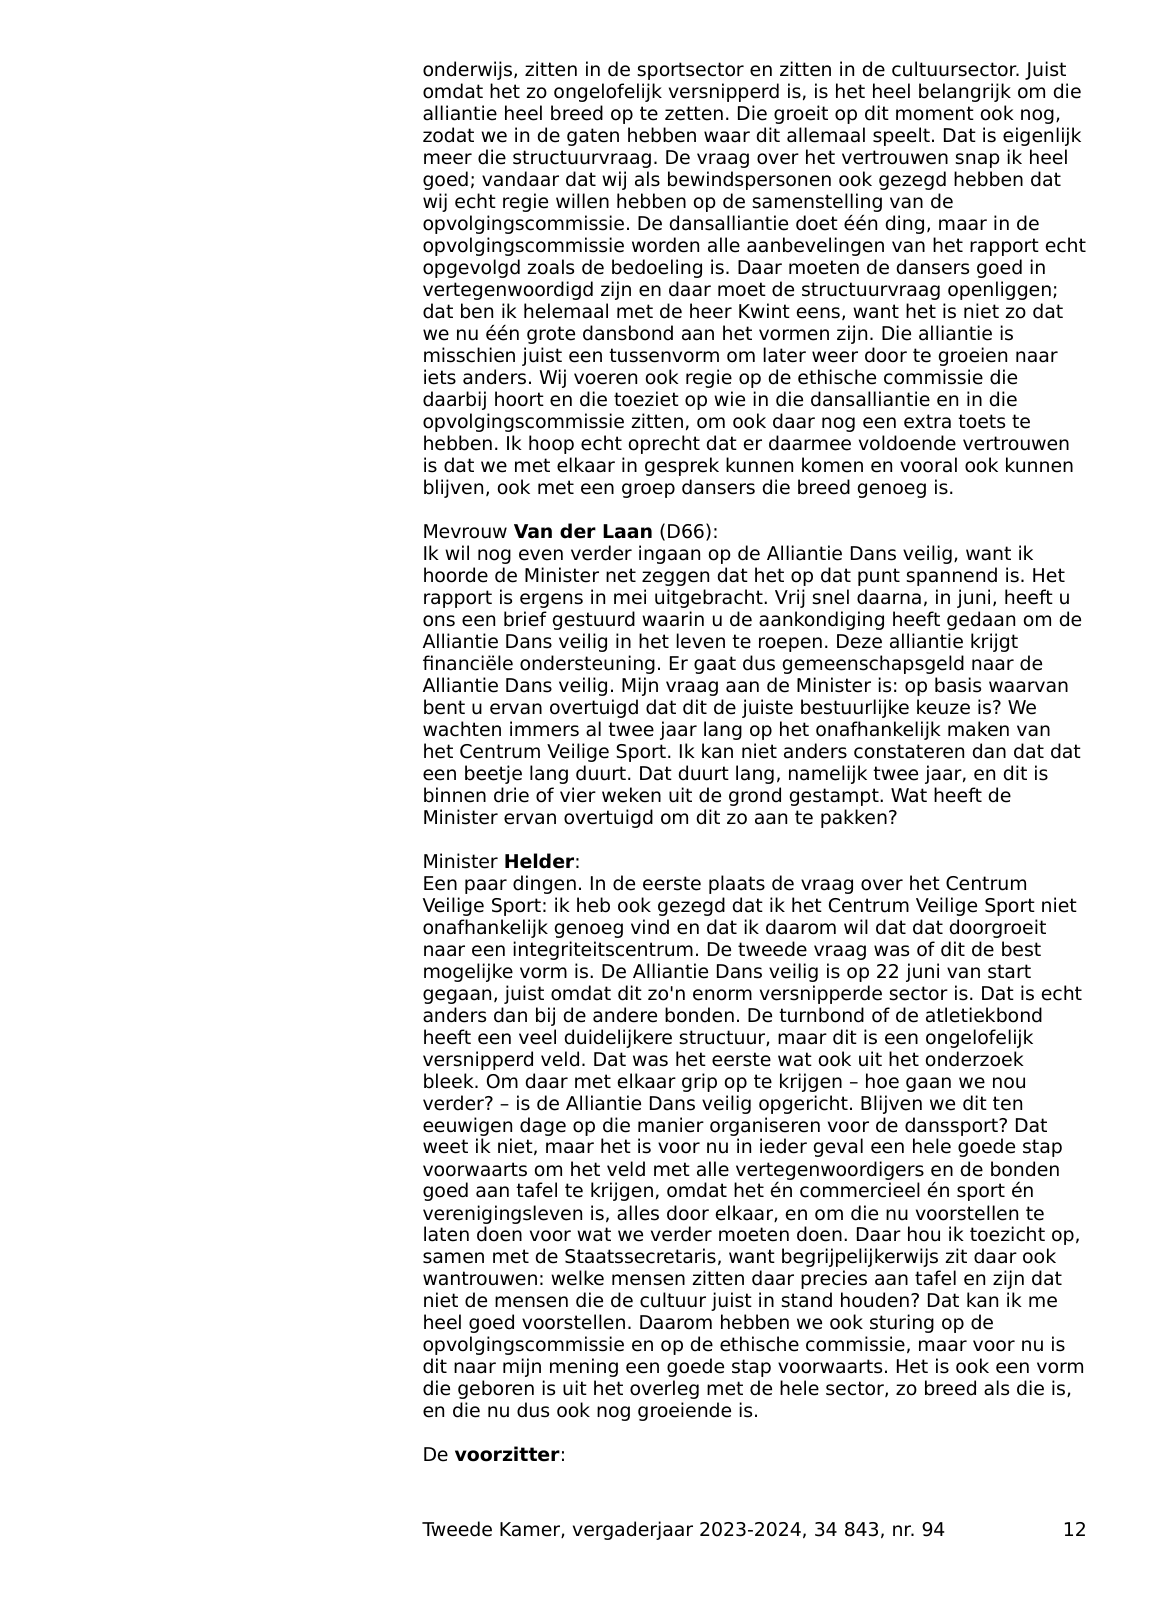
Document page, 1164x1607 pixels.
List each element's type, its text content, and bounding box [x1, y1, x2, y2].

text De voorzitter: [422, 1444, 1087, 1466]
text Minister Helder: [422, 851, 1087, 873]
text Mevrouw Van der Laan (D66): [422, 521, 1087, 543]
text Ik wil nog even verder ingaan op de Alliantie Dans veilig, want ik hoorde de Minister net zeggen dat het op dat punt spannend is. Het rapport is ergens in mei uitgebracht. Vrij snel daarna, in juni, heeft u ons een brief gestuurd waarin u de aankondiging heeft gedaan om de Alliantie Dans veilig in het leven te roepen. Deze alliantie krijgt financiële ondersteuning. Er gaat dus gemeenschapsgeld naar de Alliantie Dans veilig. Mijn vraag aan de Minister is: op basis waarvan bent u ervan overtuigd dat dit de juiste bestuurlijke keuze is? We wachten immers al twee jaar lang op het onafhankelijk maken van het Centrum Veilige Sport. Ik kan niet anders constateren dan dat dat een beetje lang duurt. Dat duurt lang, namelijk twee jaar, en dit is binnen drie of vier weken uit de grond gestampt. Wat heeft de Minister ervan overtuigd om dit zo aan te pakken? [422, 543, 1087, 828]
text onderwijs, zitten in de sportsector en zitten in de cultuursector. Juist omdat het zo ongelofelijk versnipperd is, is het heel belangrijk om die alliantie heel breed op te zetten. Die groeit op dit moment ook nog, zodat we in de gaten hebben waar dit allemaal speelt. Dat is eigenlijk meer die structuurvraag. De vraag over het vertrouwen snap ik heel goed; vandaar dat wij als bewindspersonen ook gezegd hebben dat wij echt regie willen hebben op de samenstelling van de opvolgingscommissie. De dansalliantie doet één ding, maar in de opvolgingscommissie worden alle aanbevelingen van het rapport echt opgevolgd zoals de bedoeling is. Daar moeten de dansers goed in vertegenwoordigd zijn en daar moet de structuurvraag openliggen; dat ben ik helemaal met de heer Kwint eens, want het is niet zo dat we nu één grote dansbond aan het vormen zijn. Die alliantie is misschien juist een tussenvorm om later weer door te groeien naar iets anders. Wij voeren ook regie op de ethische commissie die daarbij hoort en die toeziet op wie in die dansalliantie en in die opvolgingscommissie zitten, om ook daar nog een extra toets te hebben. Ik hoop echt oprecht dat er daarmee voldoende vertrouwen is dat we met elkaar in gesprek kunnen komen en vooral ook kunnen blijven, ook met een groep dansers die breed genoeg is. [422, 59, 1087, 499]
text Een paar dingen. In de eerste plaats de vraag over het Centrum Veilige Sport: ik heb ook gezegd dat ik het Centrum Veilige Sport niet onafhankelijk genoeg vind en dat ik daarom wil dat dat doorgroeit naar een integriteitscentrum. De tweede vraag was of dit de best mogelijke vorm is. De Alliantie Dans veilig is op 22 juni van start gegaan, juist omdat dit zo'n enorm versnipperde sector is. Dat is echt anders dan bij de andere bonden. De turnbond of de atletiekbond heeft een veel duidelijkere structuur, maar dit is een ongelofelijk versnipperd veld. Dat was het eerste wat ook uit het onderzoek bleek. Om daar met elkaar grip op te krijgen – hoe gaan we nou verder? – is de Alliantie Dans veilig opgericht. Blijven we dit ten eeuwigen dage op die manier organiseren voor de danssport? Dat weet ik niet, maar het is voor nu in ieder geval een hele goede stap voorwaarts om het veld met alle vertegenwoordigers en de bonden goed aan tafel te krijgen, omdat het én commercieel én sport én verenigingsleven is, alles door elkaar, en om die nu voorstellen te laten doen voor wat we verder moeten doen. Daar hou ik toezicht op, samen met de Staatssecretaris, want begrijpelijkerwijs zit daar ook wantrouwen: welke mensen zitten daar precies aan tafel en zijn dat niet de mensen die de cultuur juist in stand houden? Dat kan ik me heel goed voorstellen. Daarom hebben we ook sturing op de opvolgingscommissie en op de ethische commissie, maar voor nu is dit naar mijn mening een goede stap voorwaarts. Het is ook een vorm die geboren is uit het overleg met de hele sector, zo breed als die is, en die nu dus ook nog groeiende is. [422, 873, 1087, 1422]
